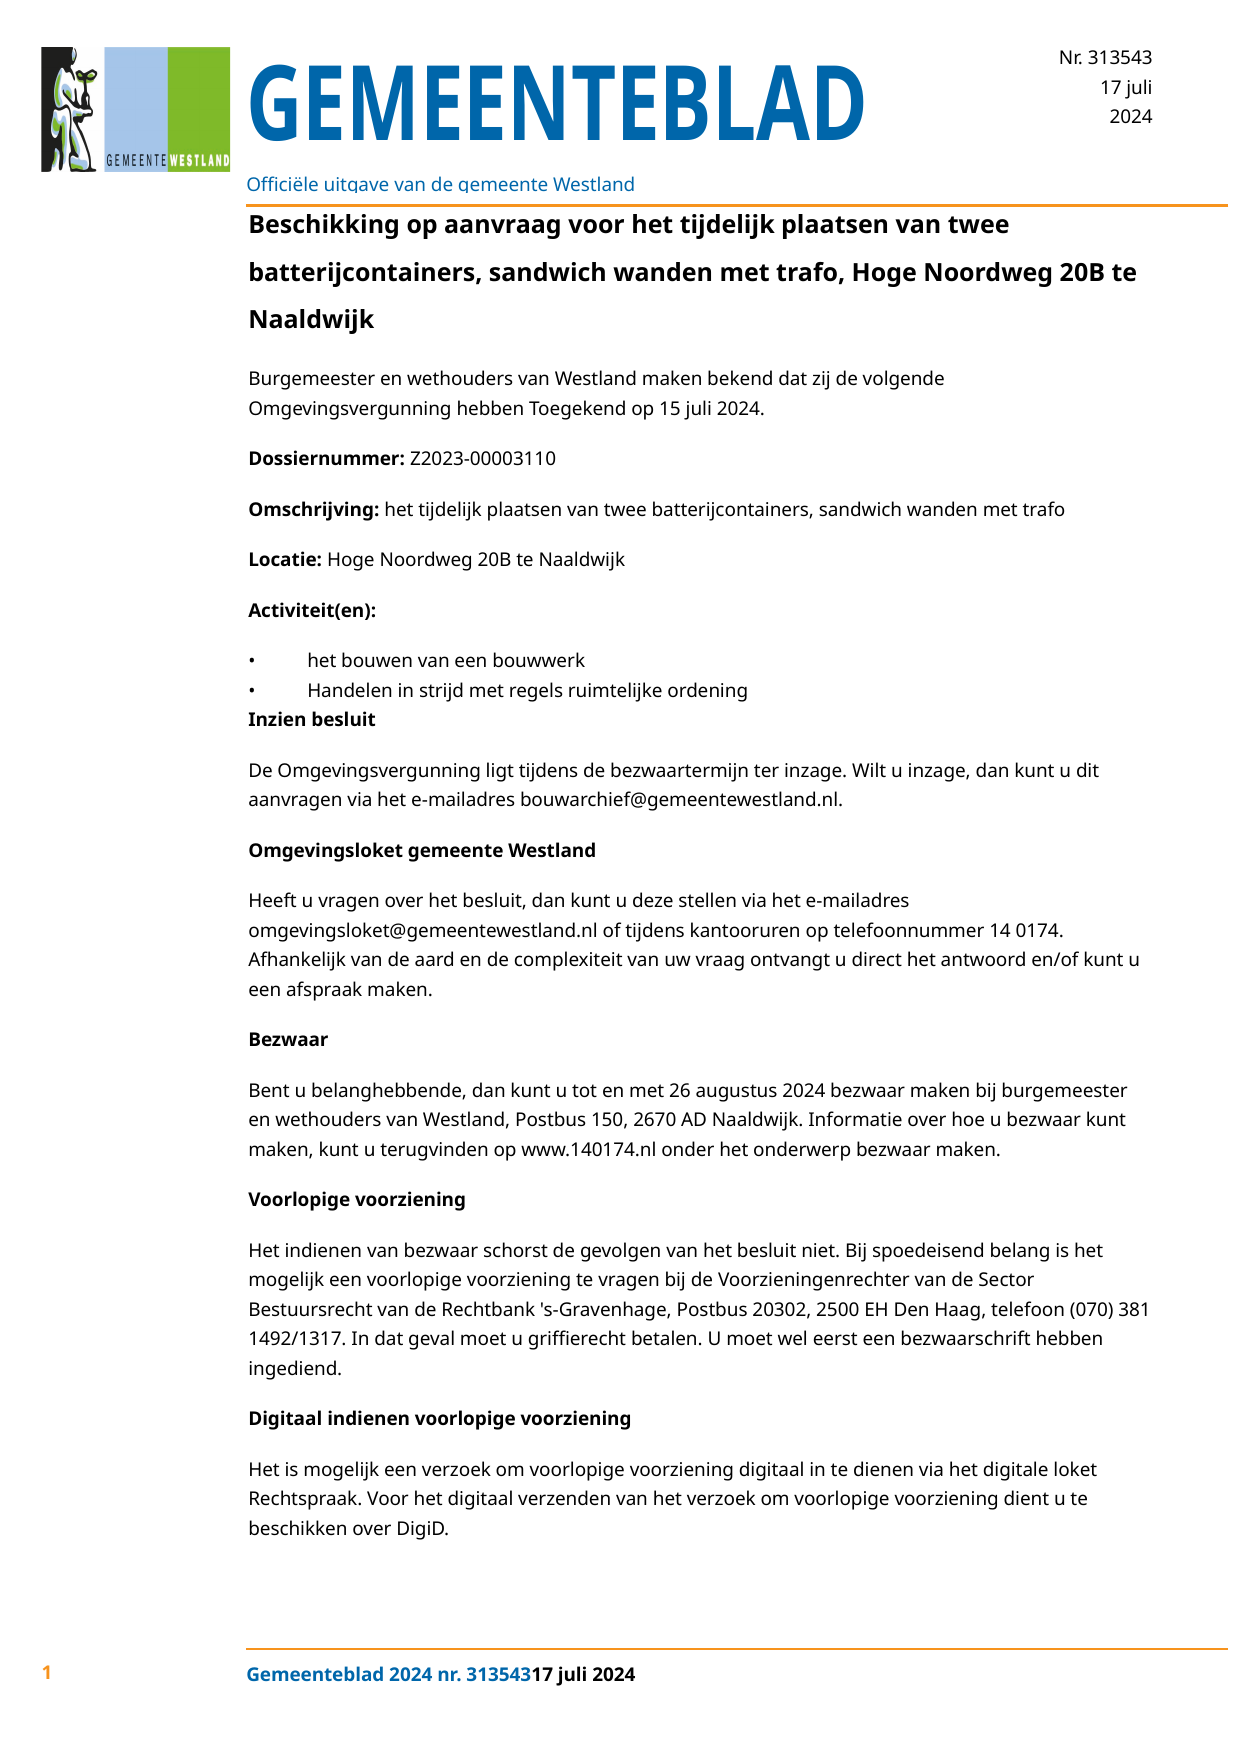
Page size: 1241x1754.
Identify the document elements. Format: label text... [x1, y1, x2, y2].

list Handelen in strijd met regels ruimtelijke ordening [248, 677, 1152, 702]
text Bezwaar [248, 1026, 1152, 1052]
text Het is mogelijk een verzoek om voorlopige voorziening digitaal in te dienen via het digitale loket Rechtspraak. Voor het digitaal verzenden van het verzoek om voorlopige voorziening dient u te beschikken over DigiD. [248, 1456, 1152, 1541]
text Dossiernummer: Z2023-00003110 [248, 446, 1152, 471]
text De Omgevingsvergunning ligt tijdens de bezwaartermijn ter inzage. Wilt u inzage, dan kunt u dit aanvragen via het e-mailadres bouwarchief@gemeentewestland.nl. [248, 757, 1152, 812]
text Beschikking op aanvraag voor het tijdelijk plaatsen van twee batterijcontainers, sandwich wanden met trafo, Hoge Noordweg 20B te Naaldwijk [248, 207, 1152, 336]
text Omgevingsloket gemeente Westland [248, 837, 1152, 862]
text Omschrijving: het tijdelijk plaatsen van twee batterijcontainers, sandwich wanden met trafo [248, 496, 1152, 522]
text Digitaal indienen voorlopige voorziening [248, 1406, 1152, 1431]
list het bouwen van een bouwwerk [248, 647, 1152, 673]
text Burgemeester en wethouders van Westland maken bekend dat zij de volgende Omgevingsvergunning hebben Toegekend op 15 juli 2024. [248, 366, 1152, 421]
picture [41, 47, 231, 172]
text Inzien besluit [248, 706, 1152, 732]
text Heeft u vragen over het besluit, dan kunt u deze stellen via het e-mailadres omgevingsloket@gemeentewestland.nl of tijdens kantooruren op telefoonnummer 14 0174. Afhankelijk van de aard en de complexiteit van uw vraag ontvangt u direct het antwoord en/of kunt u een afspraak maken. [248, 887, 1152, 1002]
text Het indienen van bezwaar schorst de gevolgen van het besluit niet. Bij spoedeisend belang is het mogelijk een voorlopige voorziening te vragen bij de Voorzieningenrechter van de Sector Bestuursrecht van de Rechtbank 's-Gravenhage, Postbus 20302, 2500 EH Den Haag, telefoon (070) 381 1492/1317. In dat geval moet u griffierecht betalen. U moet wel eerst een bezwaarschrift hebben ingediend. [248, 1237, 1152, 1381]
text Voorlopige voorziening [248, 1186, 1152, 1212]
text Activiteit(en): [248, 597, 1152, 622]
text Bent u belanghebbende, dan kunt u tot en met 26 augustus 2024 bezwaar maken bij burgemeester en wethouders van Westland, Postbus 150, 2670 AD Naaldwijk. Informatie over hoe u bezwaar kunt maken, kunt u terugvinden op www.140174.nl onder het onderwerp bezwaar maken. [248, 1077, 1152, 1162]
text Locatie: Hoge Noordweg 20B te Naaldwijk [248, 546, 1152, 572]
